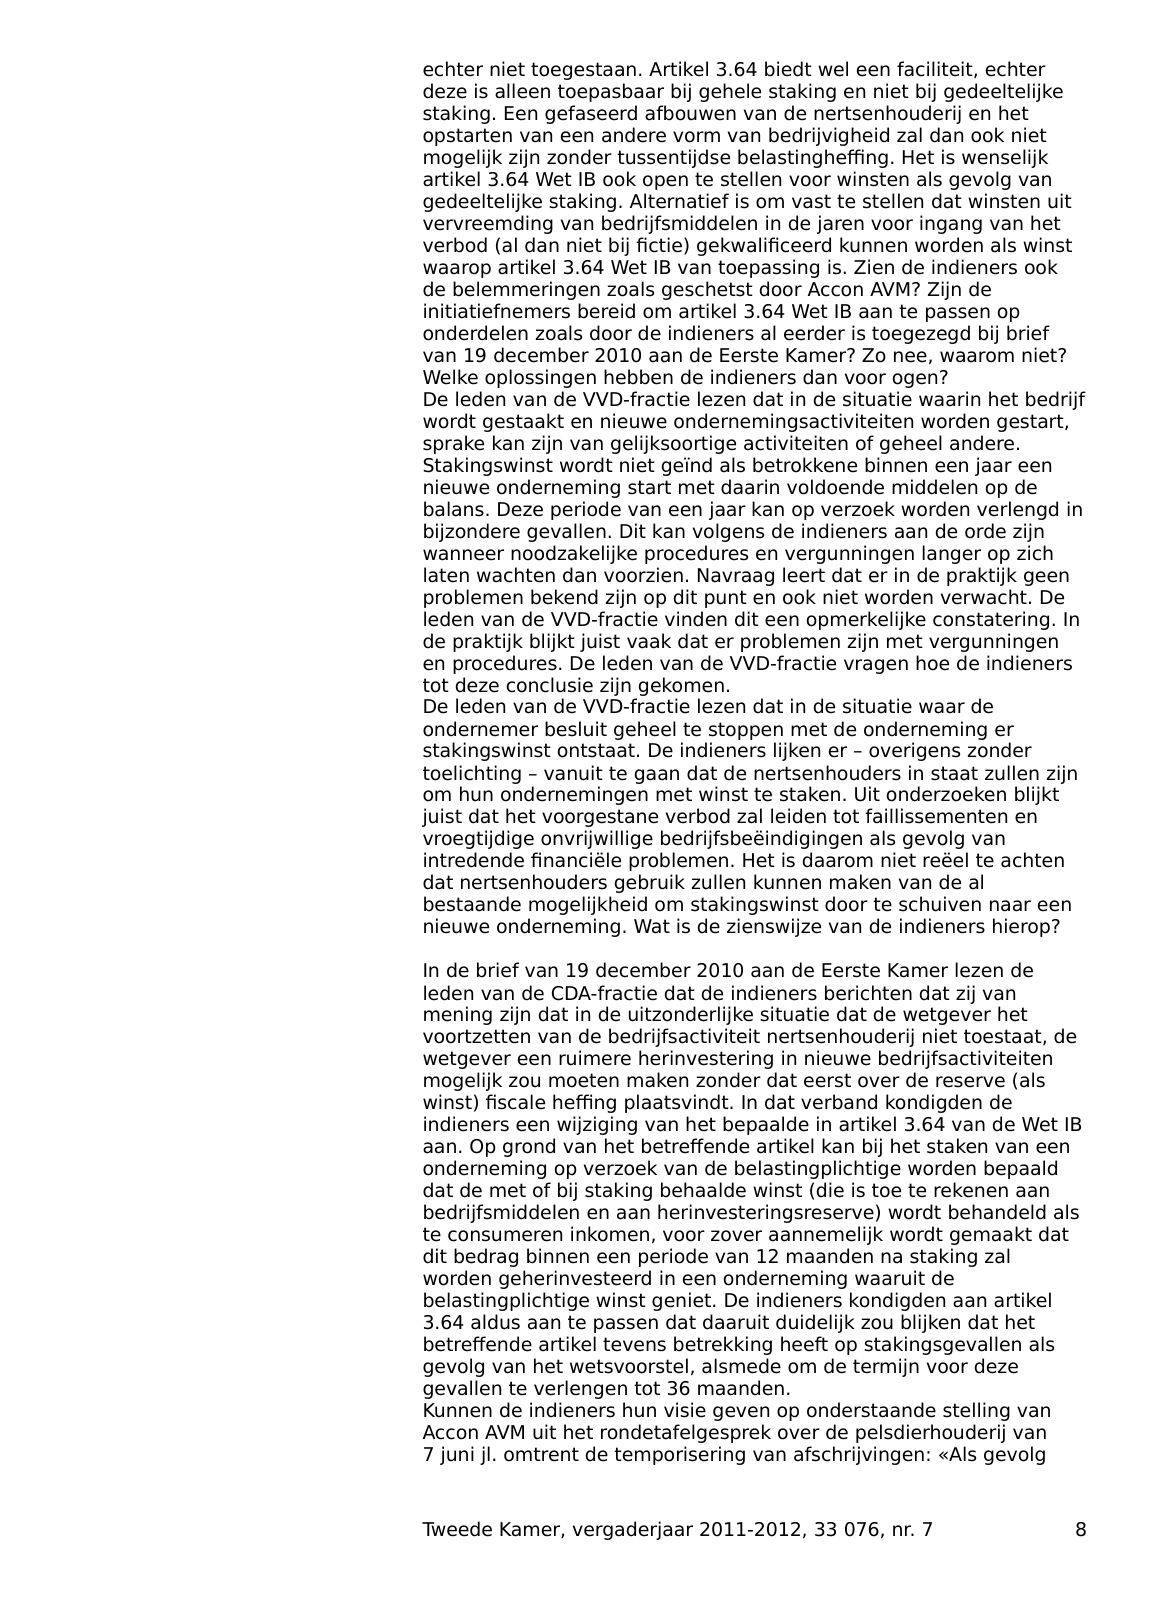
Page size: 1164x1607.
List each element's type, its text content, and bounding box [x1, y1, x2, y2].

text De leden van de VVD-fractie lezen dat in de situatie waarin het bedrijf wordt gestaakt en nieuwe ondernemingsactiviteiten worden gestart, sprake kan zijn van gelijksoortige activiteiten of geheel andere. Stakingswinst wordt niet geïnd als betrokkene binnen een jaar een nieuwe onderneming start met daarin voldoende middelen op de balans. Deze periode van een jaar kan op verzoek worden verlengd in bijzondere gevallen. Dit kan volgens de indieners aan de orde zijn wanneer noodzakelijke procedures en vergunningen langer op zich laten wachten dan voorzien. Navraag leert dat er in de praktijk geen problemen bekend zijn op dit punt en ook niet worden verwacht. De leden van de VVD-fractie vinden dit een opmerkelijke constatering. In de praktijk blijkt juist vaak dat er problemen zijn met vergunningen en procedures. De leden van de VVD-fractie vragen hoe de indieners tot deze conclusie zijn gekomen. [422, 389, 1087, 696]
text Kunnen de indieners hun visie geven op onderstaande stelling van Accon AVM uit het rondetafelgesprek over de pelsdierhouderij van 7 juni jl. omtrent de temporisering van afschrijvingen: «Als gevolg [422, 1400, 1087, 1466]
text De leden van de VVD-fractie lezen dat in de situatie waar de ondernemer besluit geheel te stoppen met de onderneming er stakingswinst ontstaat. De indieners lijken er – overigens zonder toelichting – vanuit te gaan dat de nertsenhouders in staat zullen zijn om hun ondernemingen met winst te staken. Uit onderzoeken blijkt juist dat het voorgestane verbod zal leiden tot faillissementen en vroegtijdige onvrijwillige bedrijfsbeëindigingen als gevolg van intredende financiële problemen. Het is daarom niet reëel te achten dat nertsenhouders gebruik zullen kunnen maken van de al bestaande mogelijkheid om stakingswinst door te schuiven naar een nieuwe onderneming. Wat is de zienswijze van de indieners hierop? [422, 696, 1087, 938]
text In de brief van 19 december 2010 aan de Eerste Kamer lezen de leden van de CDA-fractie dat de indieners berichten dat zij van mening zijn dat in de uitzonderlijke situatie dat de wetgever het voortzetten van de bedrijfsactiviteit nertsenhouderij niet toestaat, de wetgever een ruimere herinvestering in nieuwe bedrijfsactiviteiten mogelijk zou moeten maken zonder dat eerst over de reserve (als winst) fiscale heffing plaatsvindt. In dat verband kondigden de indieners een wijziging van het bepaalde in artikel 3.64 van de Wet IB aan. Op grond van het betreffende artikel kan bij het staken van een onderneming op verzoek van de belastingplichtige worden bepaald dat de met of bij staking behaalde winst (die is toe te rekenen aan bedrijfsmiddelen en aan herinvesteringsreserve) wordt behandeld als te consumeren inkomen, voor zover aannemelijk wordt gemaakt dat dit bedrag binnen een periode van 12 maanden na staking zal worden geherinvesteerd in een onderneming waaruit de belastingplichtige winst geniet. De indieners kondigden aan artikel 3.64 aldus aan te passen dat daaruit duidelijk zou blijken dat het betreffende artikel tevens betrekking heeft op stakingsgevallen als gevolg van het wetsvoorstel, alsmede om de termijn voor deze gevallen te verlengen tot 36 maanden. [422, 960, 1087, 1400]
text echter niet toegestaan. Artikel 3.64 biedt wel een faciliteit, echter deze is alleen toepasbaar bij gehele staking en niet bij gedeeltelijke staking. Een gefaseerd afbouwen van de nertsenhouderij en het opstarten van een andere vorm van bedrijvigheid zal dan ook niet mogelijk zijn zonder tussentijdse belastingheffing. Het is wenselijk artikel 3.64 Wet IB ook open te stellen voor winsten als gevolg van gedeeltelijke staking. Alternatief is om vast te stellen dat winsten uit vervreemding van bedrijfsmiddelen in de jaren voor ingang van het verbod (al dan niet bij fictie) gekwalificeerd kunnen worden als winst waarop artikel 3.64 Wet IB van toepassing is. Zien de indieners ook de belemmeringen zoals geschetst door Accon AVM? Zijn de initiatiefnemers bereid om artikel 3.64 Wet IB aan te passen op onderdelen zoals door de indieners al eerder is toegezegd bij brief van 19 december 2010 aan de Eerste Kamer? Zo nee, waarom niet? Welke oplossingen hebben de indieners dan voor ogen? [422, 59, 1087, 389]
